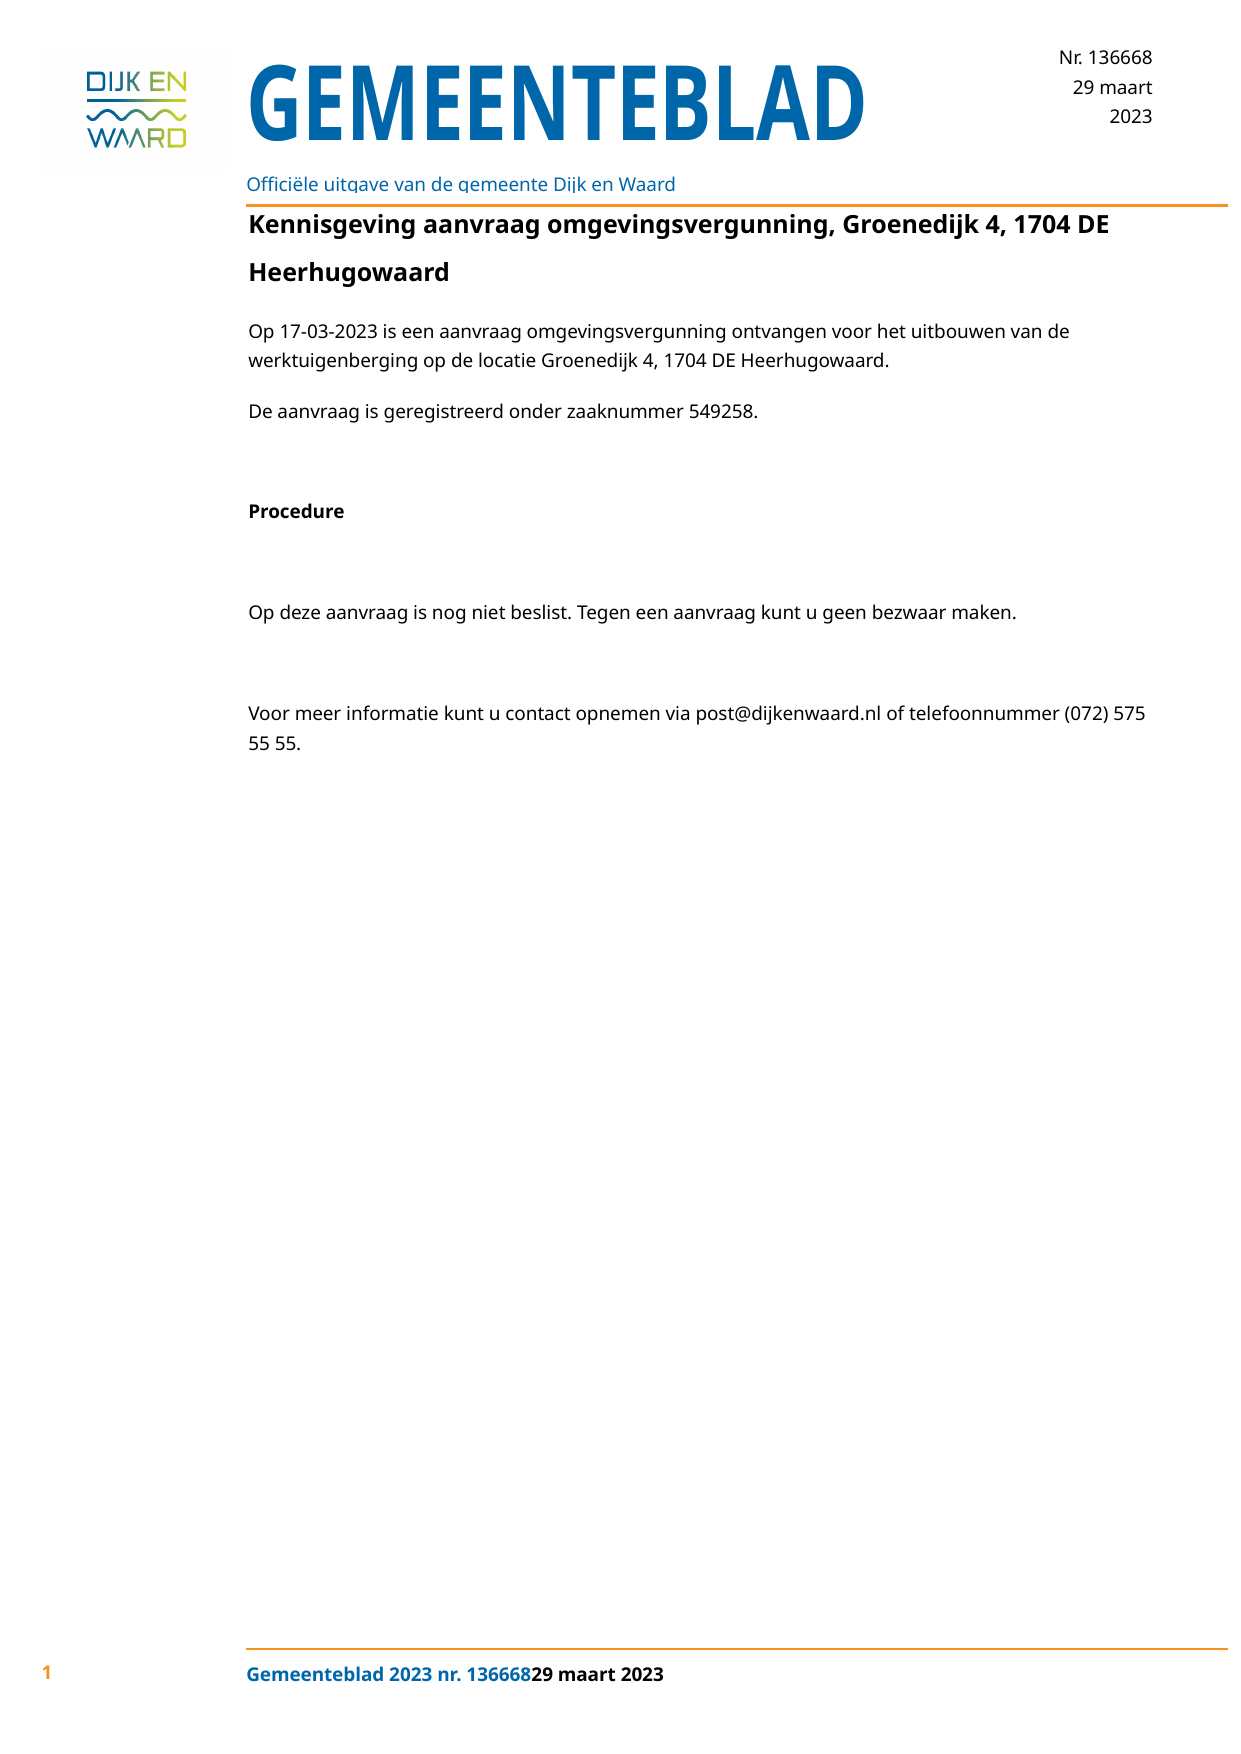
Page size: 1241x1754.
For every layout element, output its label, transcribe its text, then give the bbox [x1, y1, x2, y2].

text De aanvraag is geregistreerd onder zaaknummer 549258. [248, 398, 1152, 424]
text Op 17-03-2023 is een aanvraag omgevingsvergunning ontvangen voor het uitbouwen van de werktuigenberging op de locatie Groenedijk 4, 1704 DE Heerhugowaard. [248, 318, 1152, 373]
text Procedure [248, 499, 1152, 524]
text Voor meer informatie kunt u contact opnemen via post@dijkenwaard.nl of telefoonnummer (072) 575 55 55. [248, 700, 1152, 756]
text Op deze aanvraag is nog niet beslist. Tegen een aanvraag kunt u geen bezwaar maken. [248, 599, 1152, 625]
text Kennisgeving aanvraag omgevingsvergunning, Groenedijk 4, 1704 DE Heerhugowaard [248, 207, 1152, 288]
picture [41, 47, 231, 172]
